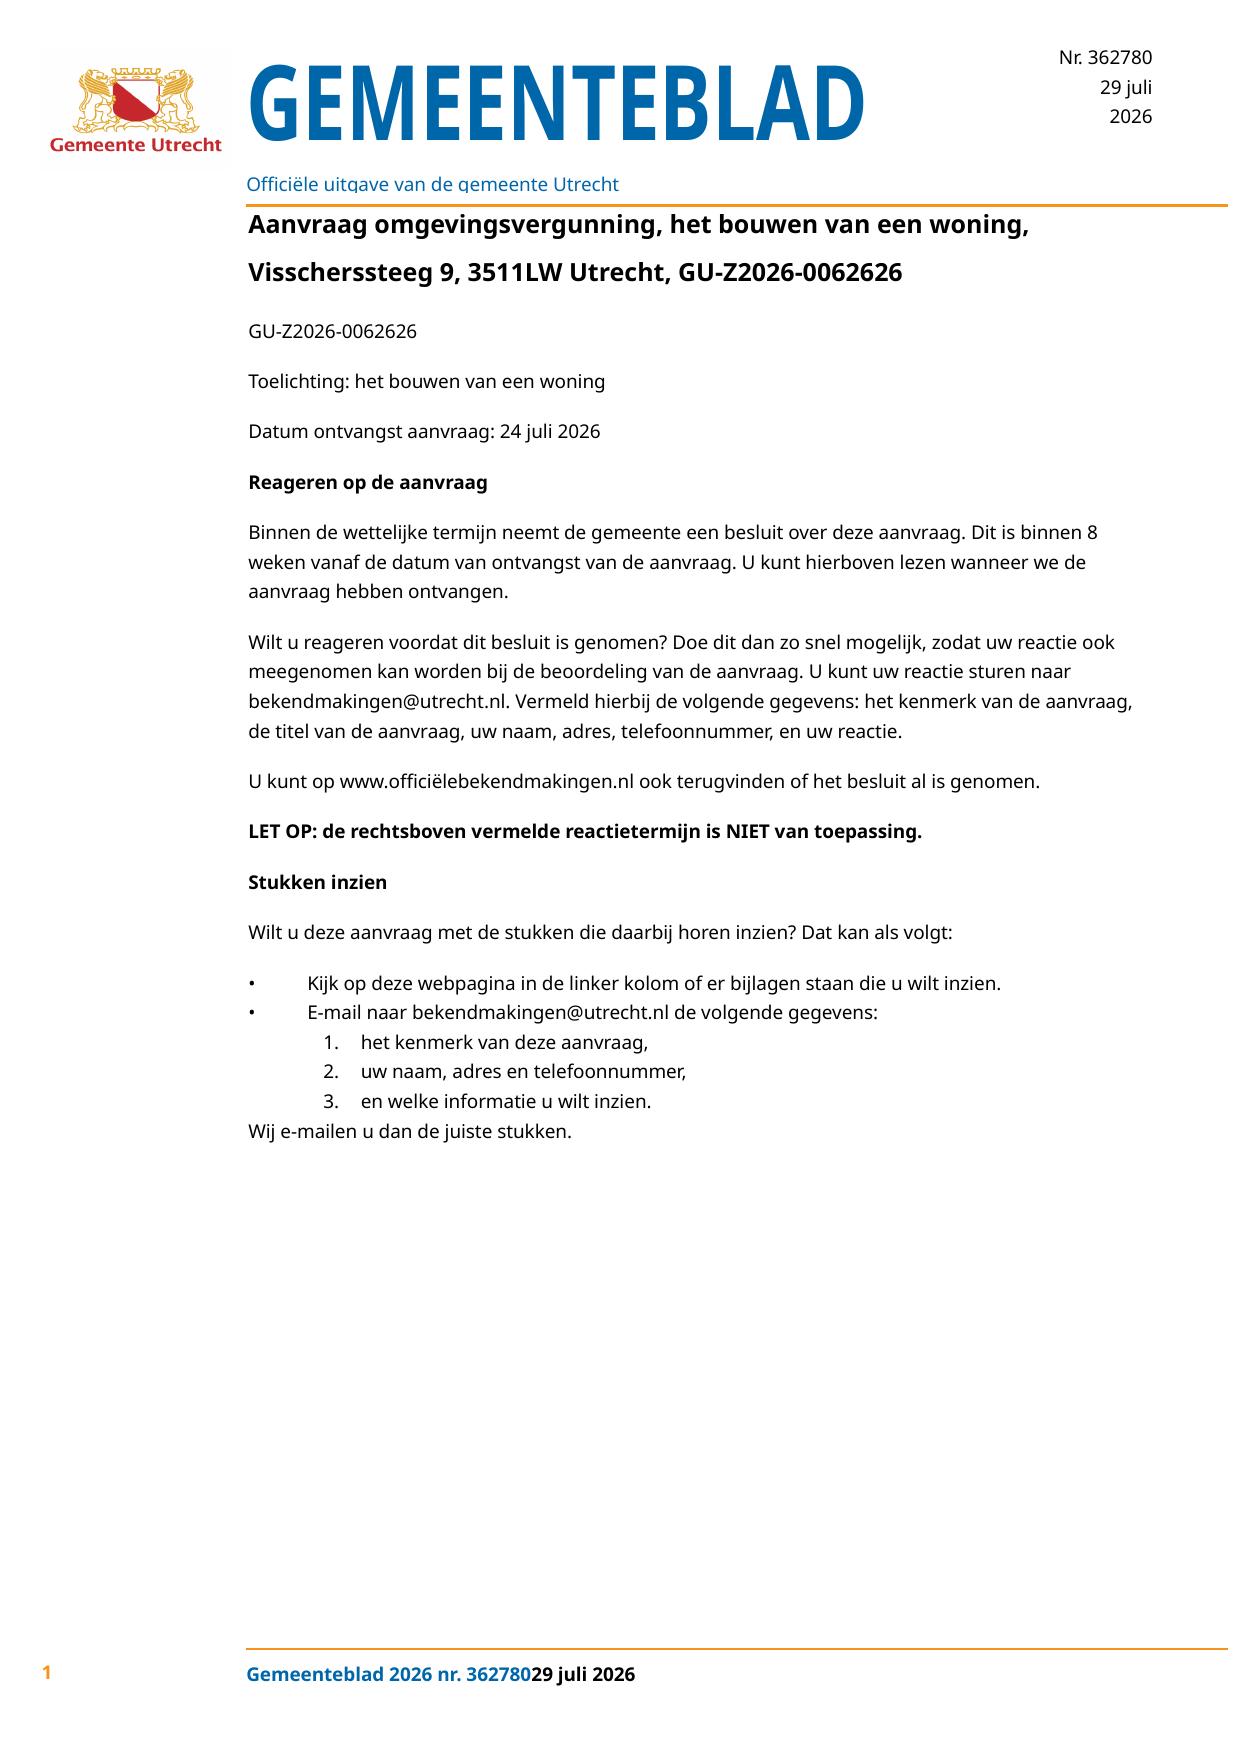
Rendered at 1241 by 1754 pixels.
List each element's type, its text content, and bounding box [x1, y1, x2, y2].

list uw naam, adres en telefoonnummer, [323, 1059, 1152, 1084]
text Stukken inzien [248, 869, 1152, 895]
text Wij e-mailen u dan de juiste stukken. [248, 1118, 1152, 1144]
text Datum ontvangst aanvraag: 24 juli 2026 [248, 419, 1152, 444]
text Wilt u deze aanvraag met de stukken die daarbij horen inzien? Dat kan als volgt: [248, 919, 1152, 945]
text Binnen de wettelijke termijn neemt de gemeente een besluit over deze aanvraag. Dit is binnen 8 weken vanaf de datum van ontvangst van de aanvraag. U kunt hierboven lezen wanneer we de aanvraag hebben ontvangen. [248, 519, 1152, 604]
text LET OP: de rechtsboven vermelde reactietermijn is NIET van toepassing. [248, 819, 1152, 844]
list het kenmerk van deze aanvraag, [323, 1029, 1152, 1055]
list en welke informatie u wilt inzien. [323, 1088, 1152, 1114]
text GU-Z2026-0062626 [248, 318, 1152, 344]
picture [41, 47, 231, 172]
list E-mail naar bekendmakingen@utrecht.nl de volgende gegevens: [248, 999, 1152, 1025]
text Reageren op de aanvraag [248, 469, 1152, 495]
text Aanvraag omgevingsvergunning, het bouwen van een woning, Visscherssteeg 9, 3511LW Utrecht, GU-Z2026-0062626 [248, 207, 1152, 288]
text U kunt op www.officiëlebekendmakingen.nl ook terugvinden of het besluit al is genomen. [248, 768, 1152, 794]
list Kijk op deze webpagina in de linker kolom of er bijlagen staan die u wilt inzien. [248, 970, 1152, 996]
text Wilt u reageren voordat dit besluit is genomen? Doe dit dan zo snel mogelijk, zodat uw reactie ook meegenomen kan worden bij de beoordeling van de aanvraag. U kunt uw reactie sturen naar bekendmakingen@utrecht.nl. Vermeld hierbij de volgende gegevens: het kenmerk van de aanvraag, de titel van de aanvraag, uw naam, adres, telefoonnummer, en uw reactie. [248, 629, 1152, 744]
text Toelichting: het bouwen van een woning [248, 368, 1152, 394]
